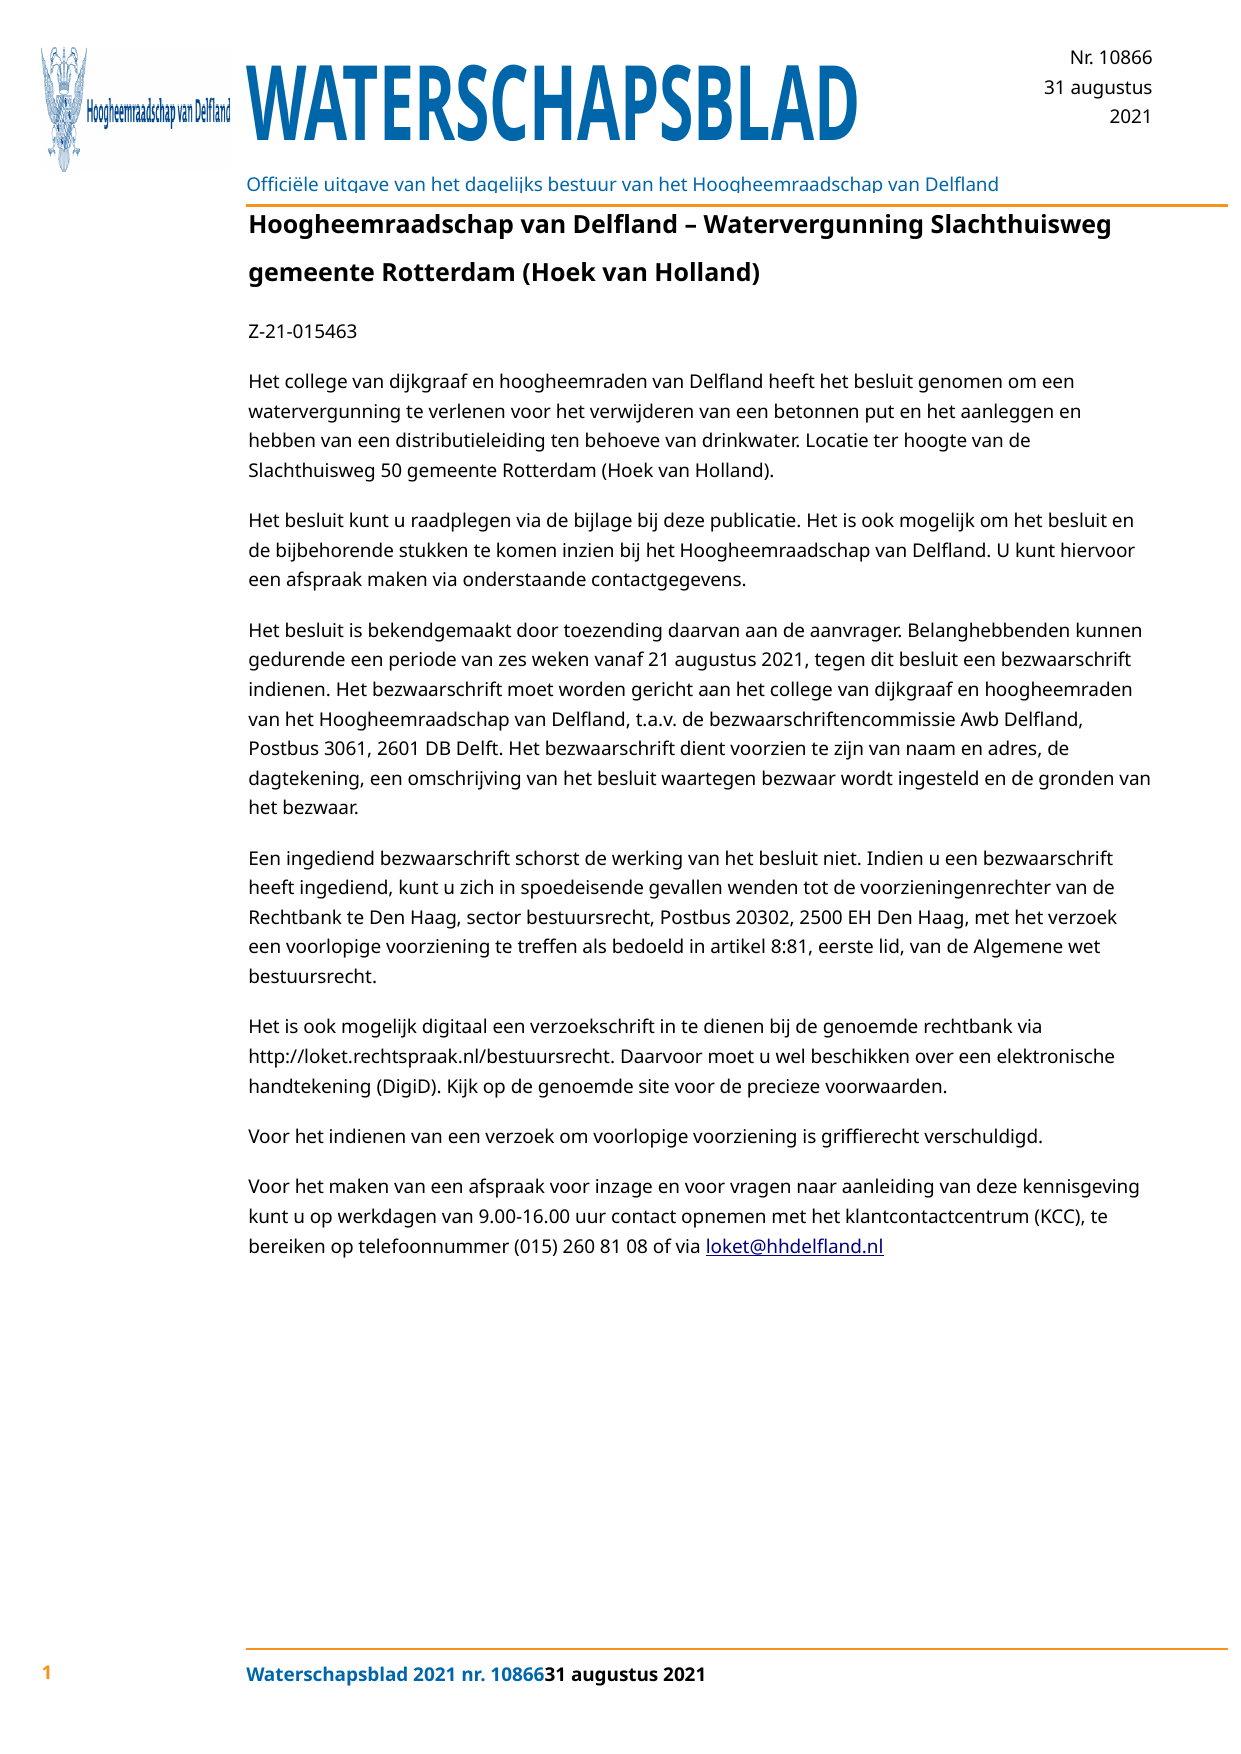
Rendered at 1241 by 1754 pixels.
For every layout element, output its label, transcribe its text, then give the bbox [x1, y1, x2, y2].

text Het besluit is bekendgemaakt door toezending daarvan aan de aanvrager. Belanghebbenden kunnen gedurende een periode van zes weken vanaf 21 augustus 2021, tegen dit besluit een bezwaarschrift indienen. Het bezwaarschrift moet worden gericht aan het college van dijkgraaf en hoogheemraden van het Hoogheemraadschap van Delfland, t.a.v. de bezwaarschriftencommissie Awb Delfland, Postbus 3061, 2601 DB Delft. Het bezwaarschrift dient voorzien te zijn van naam en adres, de dagtekening, een omschrijving van het besluit waartegen bezwaar wordt ingesteld en de gronden van het bezwaar. [248, 617, 1152, 820]
text Het is ook mogelijk digitaal een verzoekschrift in te dienen bij de genoemde rechtbank via http://loket.rechtspraak.nl/bestuursrecht. Daarvoor moet u wel beschikken over een elektronische handtekening (DigiD). Kijk op de genoemde site voor de precieze voorwaarden. [248, 1014, 1152, 1099]
picture [41, 47, 231, 172]
text Een ingediend bezwaarschrift schorst de werking van het besluit niet. Indien u een bezwaarschrift heeft ingediend, kunt u zich in spoedeisende gevallen wenden tot de voorzieningenrechter van de Rechtbank te Den Haag, sector bestuursrecht, Postbus 20302, 2500 EH Den Haag, met het verzoek een voorlopige voorziening te treffen als bedoeld in artikel 8:81, eerste lid, van de Algemene wet bestuursrecht. [248, 845, 1152, 989]
text Het besluit kunt u raadplegen via de bijlage bij deze publicatie. Het is ook mogelijk om het besluit en de bijbehorende stukken te komen inzien bij het Hoogheemraadschap van Delfland. U kunt hiervoor een afspraak maken via onderstaande contactgegevens. [248, 507, 1152, 592]
text Voor het maken van een afspraak voor inzage en voor vragen naar aanleiding van deze kennisgeving kunt u op werkdagen van 9.00-16.00 uur contact opnemen met het klantcontactcentrum (KCC), te bereiken op telefoonnummer (015) 260 81 08 of via loket@hhdelfland.nl [248, 1174, 1152, 1259]
text Het college van dijkgraaf en hoogheemraden van Delfland heeft het besluit genomen om een watervergunning te verlenen voor het verwijderen van een betonnen put en het aanleggen en hebben van een distributieleiding ten behoeve van drinkwater. Locatie ter hoogte van de Slachthuisweg 50 gemeente Rotterdam (Hoek van Holland). [248, 368, 1152, 483]
text Voor het indienen van een verzoek om voorlopige voorziening is griffierecht verschuldigd. [248, 1123, 1152, 1149]
text Z-21-015463 [248, 318, 1152, 344]
text Hoogheemraadschap van Delfland – Watervergunning Slachthuisweg gemeente Rotterdam (Hoek van Holland) [248, 207, 1152, 288]
